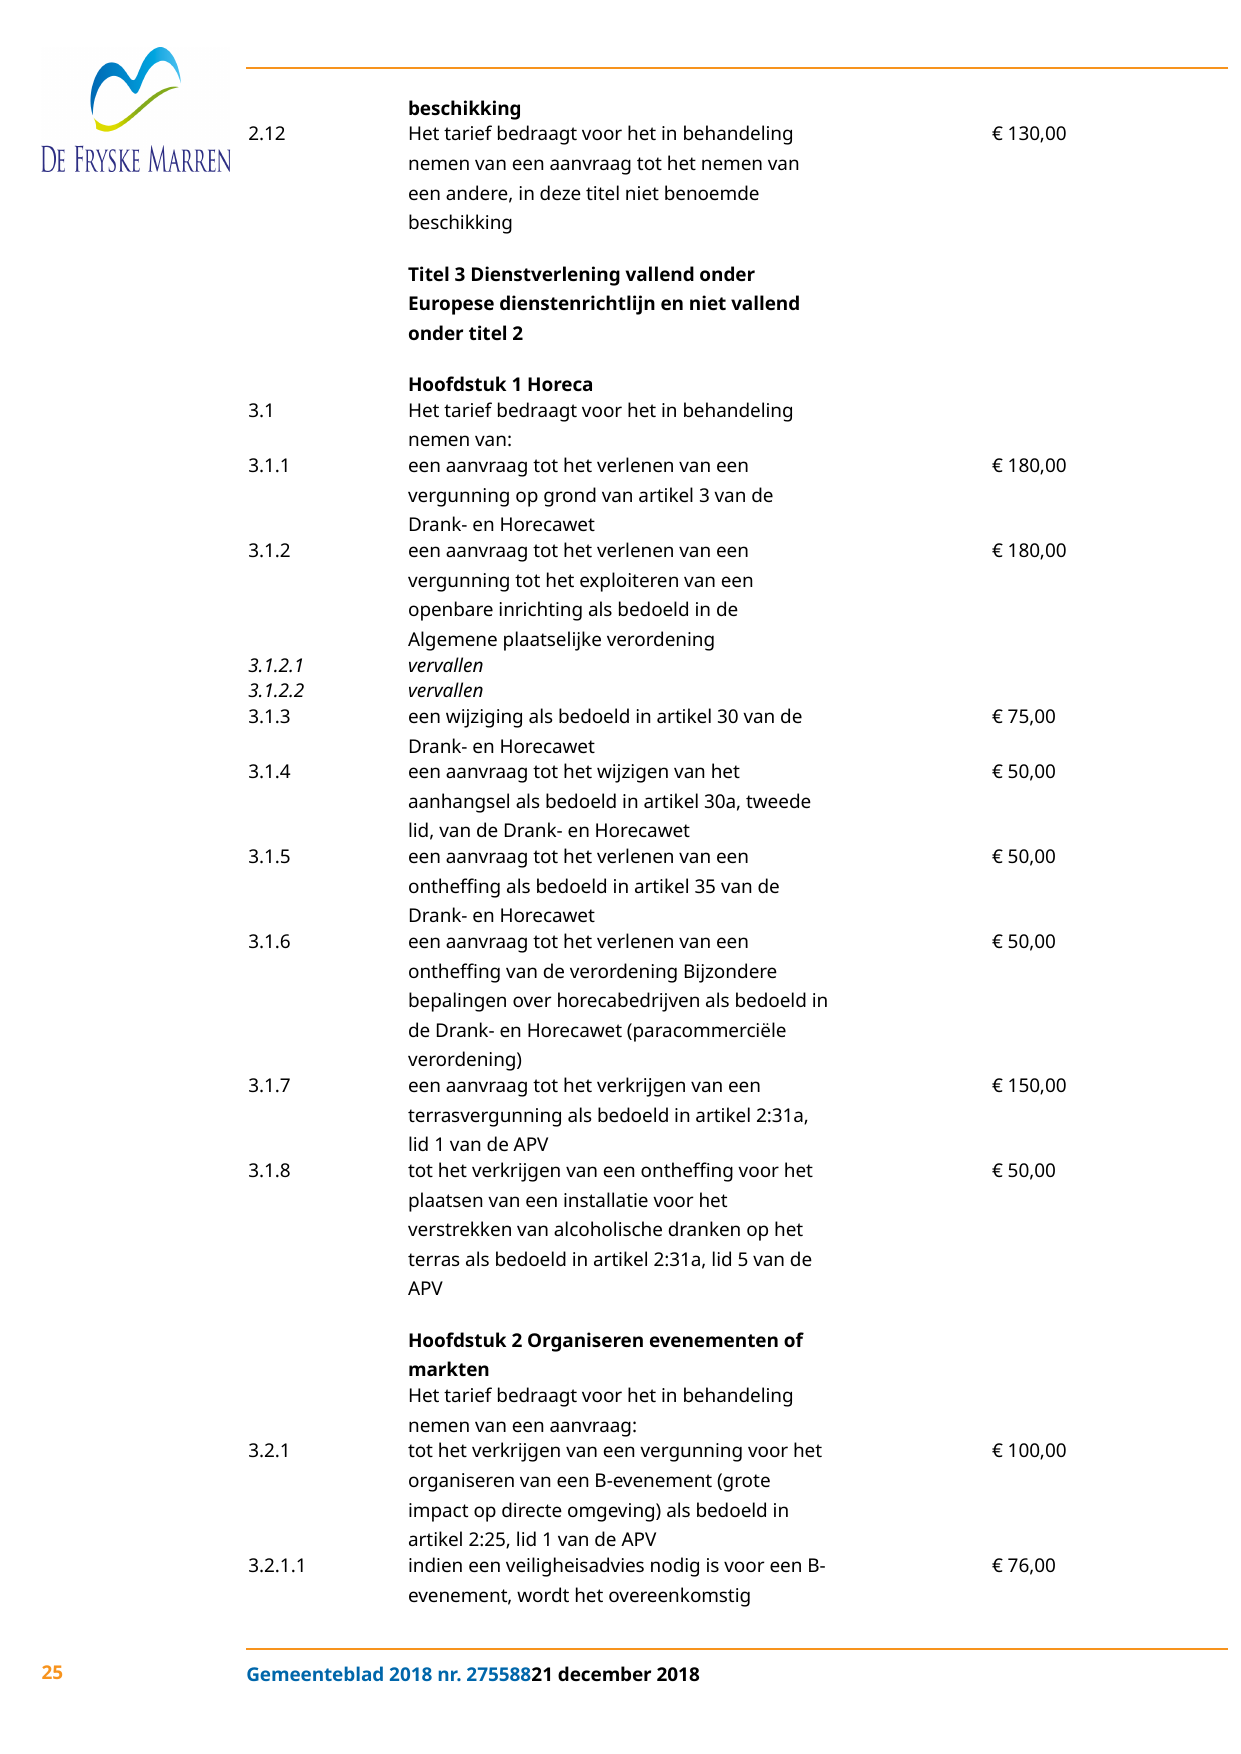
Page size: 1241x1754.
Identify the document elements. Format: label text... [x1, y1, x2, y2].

table_cell [992, 235, 1152, 261]
table_cell € 50,00 [992, 1157, 1152, 1301]
table_cell [832, 1438, 992, 1552]
table_cell [832, 703, 992, 758]
table_cell tot het verkrijgen van een vergunning voor het organiseren van een B-evenement (grote impact op directe omgeving) als bedoeld in artikel 2:25, lid 1 van de APV [408, 1438, 832, 1552]
table_cell een wijziging als bedoeld in artikel 30 van de Drank- en Horecawet [408, 703, 832, 758]
table_cell [992, 371, 1152, 397]
table_cell € 150,00 [992, 1073, 1152, 1157]
table_cell € 76,00 [992, 1552, 1152, 1607]
table_cell [248, 371, 408, 397]
table_cell Het tarief bedraagt voor het in behandeling nemen van een aanvraag tot het nemen van een andere, in deze titel niet benoemde beschikking [408, 121, 832, 235]
table_cell € 180,00 [992, 453, 1152, 537]
table_cell [992, 346, 1152, 371]
table_cell [992, 95, 1152, 121]
table_cell € 75,00 [992, 703, 1152, 758]
table_cell € 50,00 [992, 928, 1152, 1072]
table_cell [248, 261, 408, 346]
table_cell [832, 261, 992, 346]
table_cell [408, 235, 832, 261]
table_cell 3.2.1 [248, 1438, 408, 1552]
table_cell [832, 346, 992, 371]
table_cell [832, 371, 992, 397]
table_cell € 50,00 [992, 844, 1152, 928]
table_cell 3.1.3 [248, 703, 408, 758]
table_cell [832, 844, 992, 928]
picture [41, 47, 231, 172]
table_cell [408, 1301, 832, 1327]
table_cell [992, 261, 1152, 346]
table_cell [832, 759, 992, 843]
table_cell [832, 928, 992, 1072]
table_cell [992, 397, 1152, 452]
table_cell 2.12 [248, 121, 408, 235]
table_cell tot het verkrijgen van een ontheffing voor het plaatsen van een installatie voor het verstrekken van alcoholische dranken op het terras als bedoeld in artikel 2:31a, lid 5 van de APV [408, 1157, 832, 1301]
table_cell [408, 346, 832, 371]
table_cell [248, 346, 408, 371]
table_cell 3.1.6 [248, 928, 408, 1072]
table_cell 3.1.7 [248, 1073, 408, 1157]
table_cell 3.1.1 [248, 453, 408, 537]
table_cell een aanvraag tot het verlenen van een vergunning op grond van artikel 3 van de Drank- en Horecawet [408, 453, 832, 537]
table_cell [832, 95, 992, 121]
table_cell Het tarief bedraagt voor het in behandeling nemen van een aanvraag: [408, 1383, 832, 1438]
table_cell Hoofdstuk 1 Horeca [408, 371, 832, 397]
table_cell [832, 1073, 992, 1157]
table_cell 3.1.2.1 [248, 652, 408, 677]
table_cell [992, 1327, 1152, 1382]
table_cell vervallen [408, 652, 832, 677]
table_cell € 50,00 [992, 759, 1152, 843]
table_cell [832, 537, 992, 652]
table_cell 3.1.2 [248, 537, 408, 652]
table_cell [992, 678, 1152, 703]
table_cell 3.1.5 [248, 844, 408, 928]
table_cell [832, 121, 992, 235]
table_cell een aanvraag tot het verlenen van een ontheffing als bedoeld in artikel 35 van de Drank- en Horecawet [408, 844, 832, 928]
table_cell [832, 1157, 992, 1301]
table_cell [832, 1301, 992, 1327]
table_cell een aanvraag tot het verlenen van een vergunning tot het exploiteren van een openbare inrichting als bedoeld in de Algemene plaatselijke verordening [408, 537, 832, 652]
table_cell € 100,00 [992, 1438, 1152, 1552]
table_cell 3.1.4 [248, 759, 408, 843]
table_cell een aanvraag tot het verkrijgen van een terrasvergunning als bedoeld in artikel 2:31a, lid 1 van de APV [408, 1073, 832, 1157]
table_cell [248, 95, 408, 121]
table_cell [832, 1327, 992, 1382]
table_cell [832, 1383, 992, 1438]
table_cell 3.1.8 [248, 1157, 408, 1301]
table_cell [832, 652, 992, 677]
table_cell indien een veiligheisadvies nodig is voor een B-evenement, wordt het overeenkomstig [408, 1552, 832, 1607]
table_cell 3.1 [248, 397, 408, 452]
table_cell Titel 3 Dienstverlening vallend onder Europese dienstenrichtlijn en niet vallend onder titel 2 [408, 261, 832, 346]
table_cell [248, 1383, 408, 1438]
table_cell [992, 652, 1152, 677]
table_cell [248, 235, 408, 261]
table_cell 3.2.1.1 [248, 1552, 408, 1607]
table_cell [992, 1383, 1152, 1438]
table_cell 3.1.2.2 [248, 678, 408, 703]
table_cell [832, 678, 992, 703]
table_cell Hoofdstuk 2 Organiseren evenementen of markten [408, 1327, 832, 1382]
table_cell € 130,00 [992, 121, 1152, 235]
table_cell Het tarief bedraagt voor het in behandeling nemen van: [408, 397, 832, 452]
table_cell [992, 1301, 1152, 1327]
table_cell [832, 1552, 992, 1607]
table_cell [832, 397, 992, 452]
table_cell [832, 453, 992, 537]
table_cell beschikking [408, 95, 832, 121]
table_cell [832, 235, 992, 261]
table_cell [248, 1301, 408, 1327]
table_cell [248, 1327, 408, 1382]
table_cell € 180,00 [992, 537, 1152, 652]
table_cell een aanvraag tot het verlenen van een ontheffing van de verordening Bijzondere bepalingen over horecabedrijven als bedoeld in de Drank- en Horecawet (paracommerciële verordening) [408, 928, 832, 1072]
table_cell een aanvraag tot het wijzigen van het aanhangsel als bedoeld in artikel 30a, tweede lid, van de Drank- en Horecawet [408, 759, 832, 843]
table_cell vervallen [408, 678, 832, 703]
